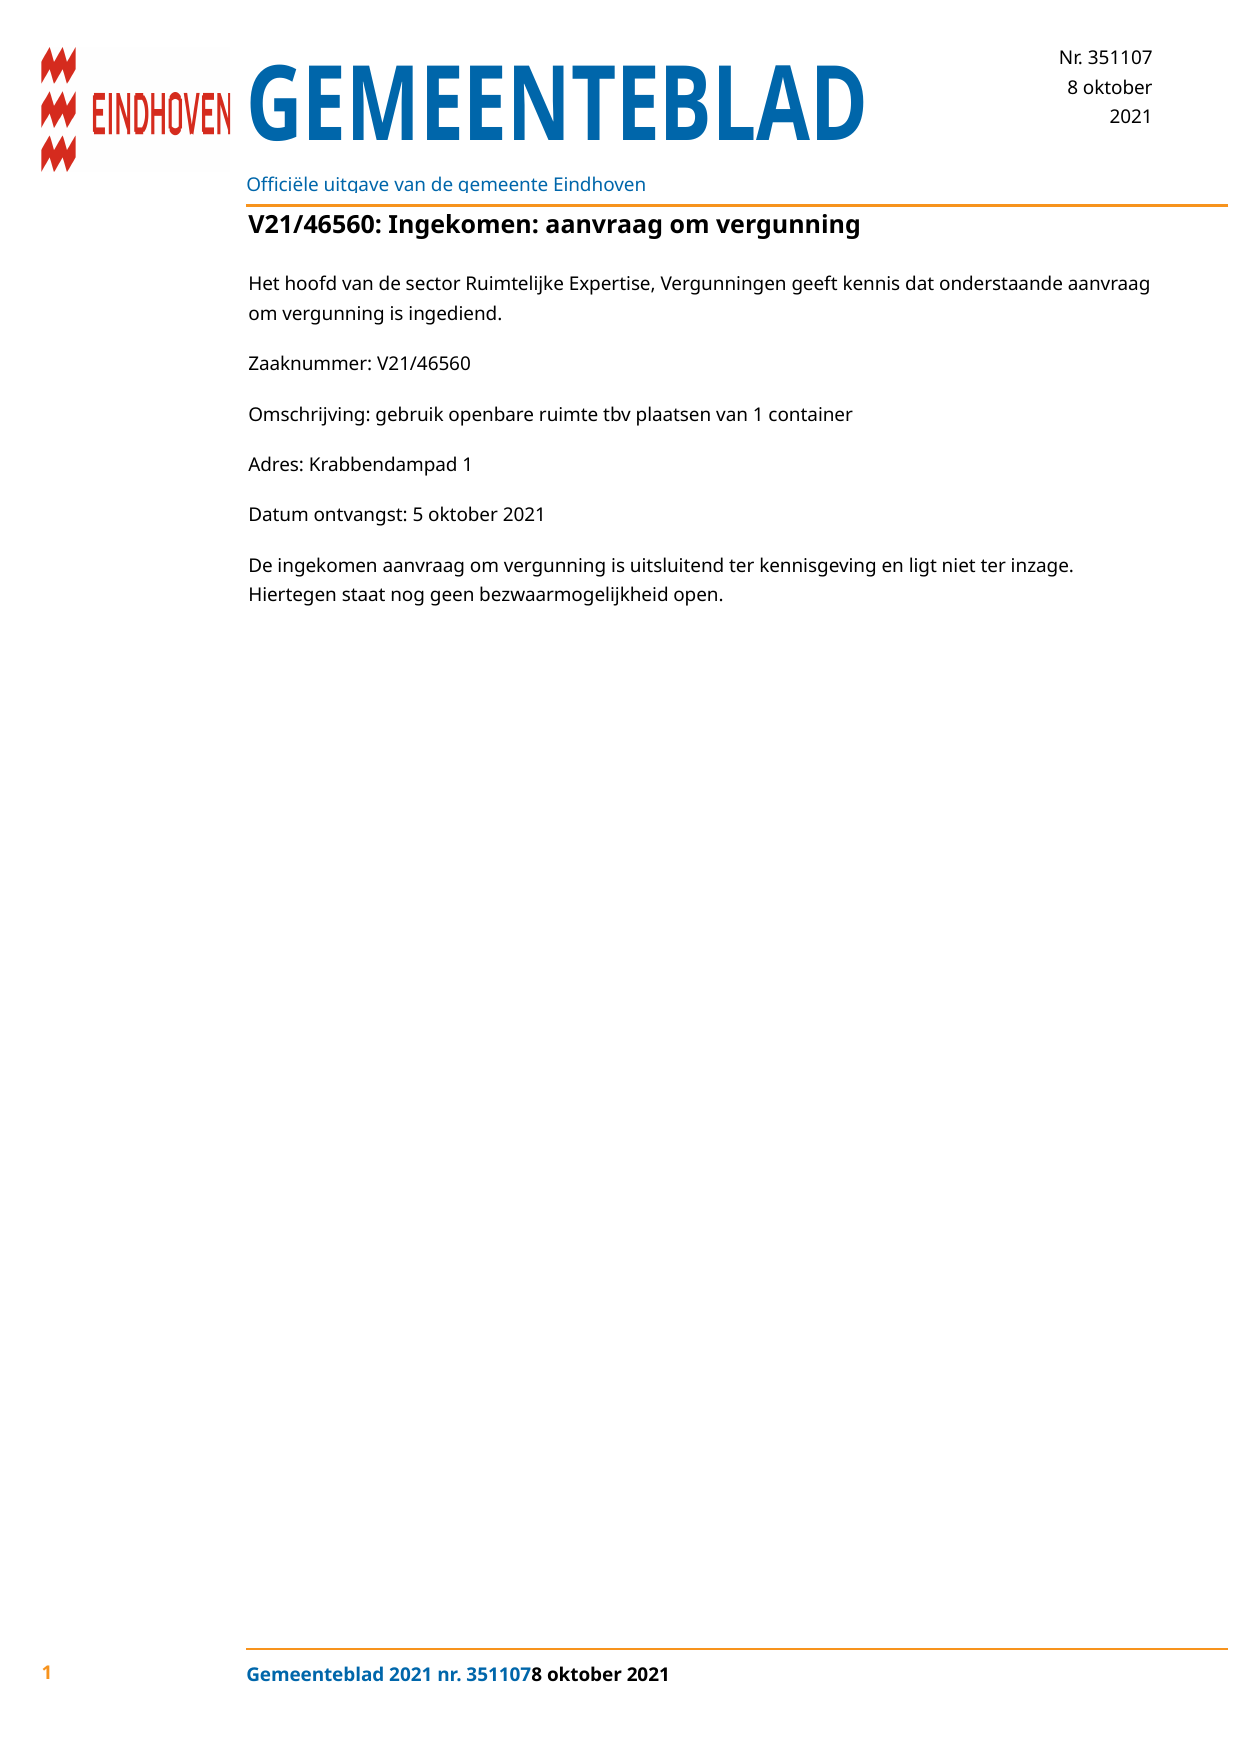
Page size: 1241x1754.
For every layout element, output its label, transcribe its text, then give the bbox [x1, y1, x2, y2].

text Zaaknummer: V21/46560 [248, 350, 1152, 376]
picture [41, 47, 231, 172]
text Het hoofd van de sector Ruimtelijke Expertise, Vergunningen geeft kennis dat onderstaande aanvraag om vergunning is ingediend. [248, 270, 1152, 326]
text Datum ontvangst: 5 oktober 2021 [248, 502, 1152, 527]
text Adres: Krabbendampad 1 [248, 451, 1152, 477]
text De ingekomen aanvraag om vergunning is uitsluitend ter kennisgeving en ligt niet ter inzage. Hiertegen staat nog geen bezwaarmogelijkheid open. [248, 552, 1152, 607]
text Omschrijving: gebruik openbare ruimte tbv plaatsen van 1 container [248, 401, 1152, 426]
text V21/46560: Ingekomen: aanvraag om vergunning [248, 207, 1152, 241]
